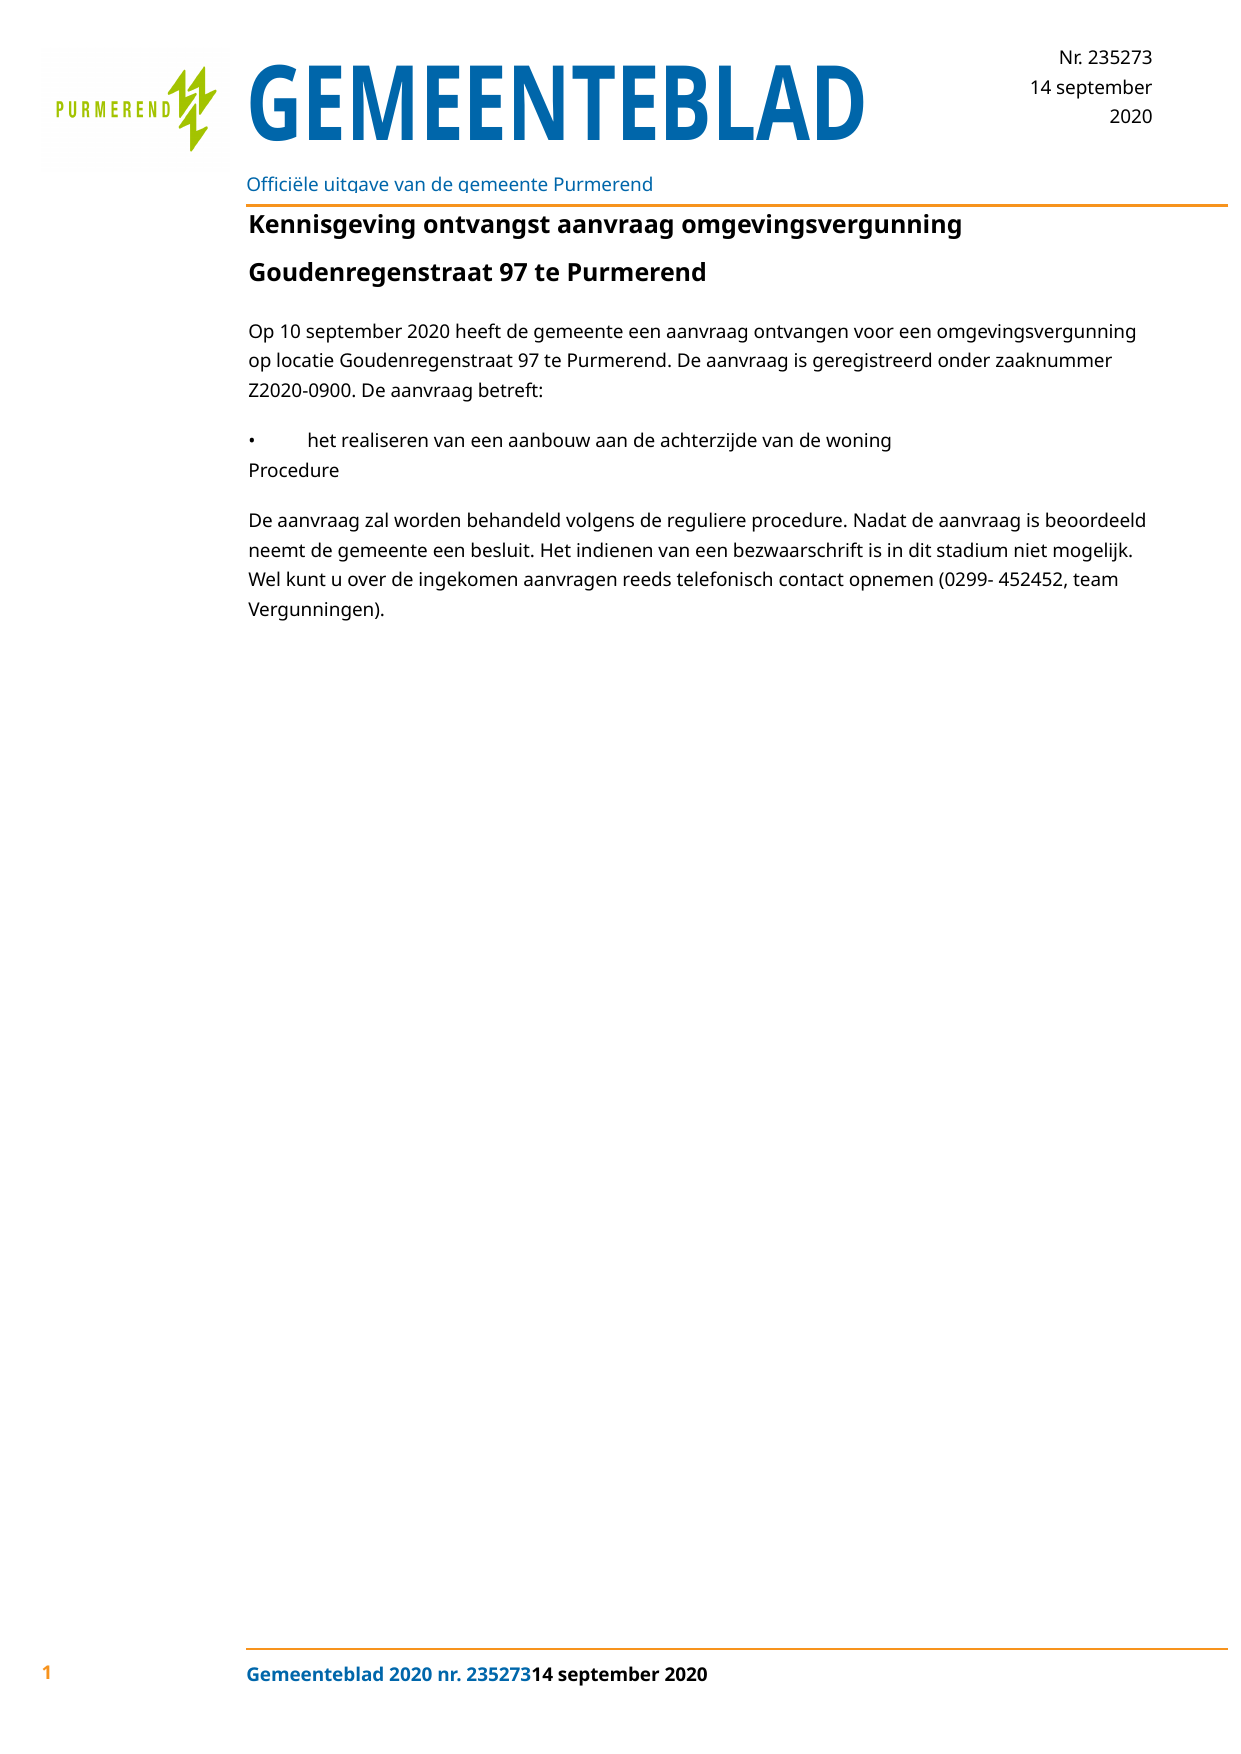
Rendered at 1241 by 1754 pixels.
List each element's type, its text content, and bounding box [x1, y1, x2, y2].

text Procedure [248, 457, 1152, 483]
text Op 10 september 2020 heeft de gemeente een aanvraag ontvangen voor een omgevingsvergunning op locatie Goudenregenstraat 97 te Purmerend. De aanvraag is geregistreerd onder zaaknummer Z2020-0900. De aanvraag betreft: [248, 318, 1152, 403]
text De aanvraag zal worden behandeld volgens de reguliere procedure. Nadat de aanvraag is beoordeeld neemt de gemeente een besluit. Het indienen van een bezwaarschrift is in dit stadium niet mogelijk. Wel kunt u over de ingekomen aanvragen reeds telefonisch contact opnemen (0299- 452452, team Vergunningen). [248, 507, 1152, 622]
picture [41, 47, 231, 172]
list het realiseren van een aanbouw aan de achterzijde van de woning [248, 427, 1152, 453]
text Kennisgeving ontvangst aanvraag omgevingsvergunning Goudenregenstraat 97 te Purmerend [248, 207, 1152, 288]
